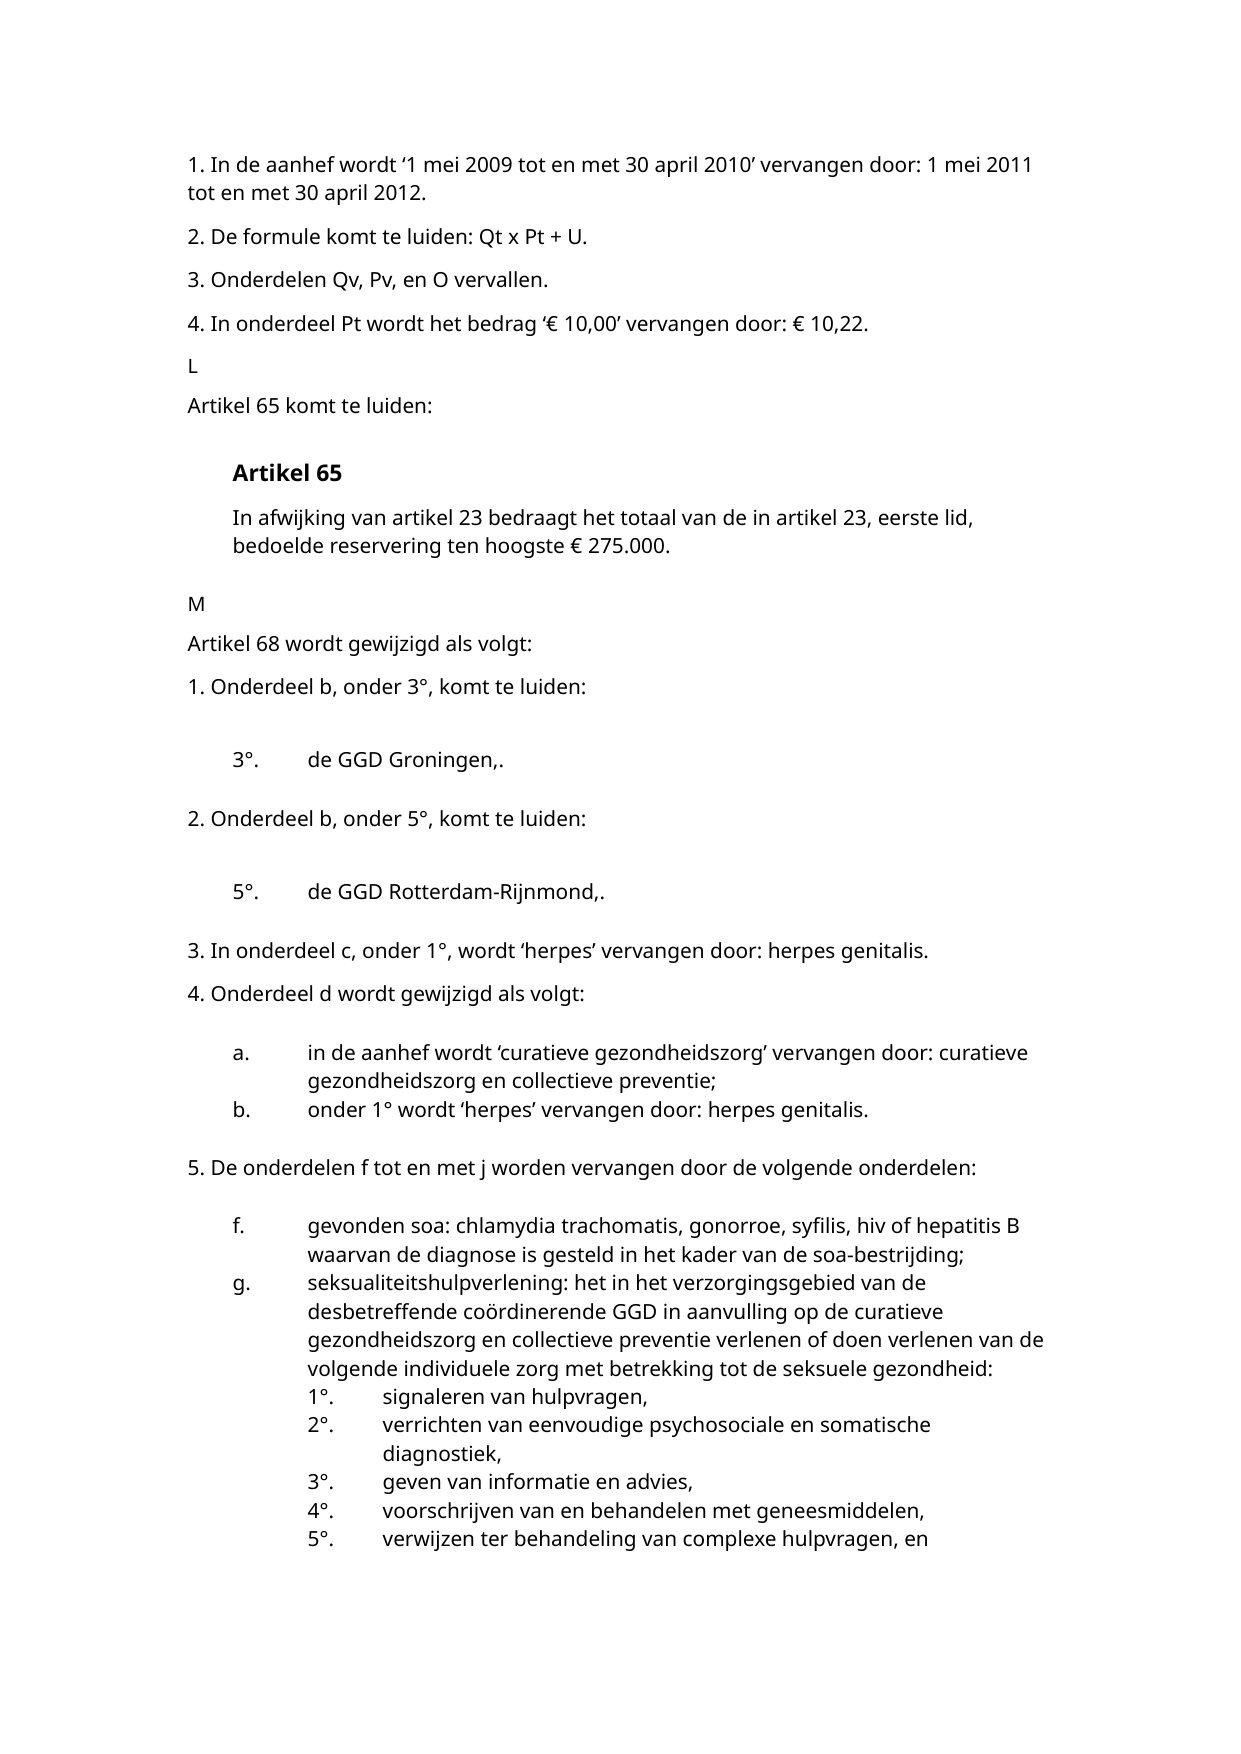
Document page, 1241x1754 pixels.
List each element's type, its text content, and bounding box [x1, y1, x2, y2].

list seksualiteitshulpverlening: het in het verzorgingsgebied van de desbetreffende coördinerende GGD in aanvulling op de curatieve gezondheidszorg en collectieve preventie verlenen of doen verlenen van de volgende individuele zorg met betrekking tot de seksuele gezondheid: [232, 1268, 1053, 1382]
list signaleren van hulpvragen, [307, 1382, 1053, 1411]
list in de aanhef wordt ‘curatieve gezondheidszorg’ vervangen door: curatieve gezondheidszorg en collectieve preventie; [232, 1038, 1053, 1095]
list verrichten van eenvoudige psychosociale en somatische diagnostiek, [307, 1411, 1053, 1467]
text 4. In onderdeel Pt wordt het bedrag ‘€ 10,00’ vervangen door: € 10,22. [187, 309, 1053, 337]
list verwijzen ter behandeling van complexe hulpvragen, en [307, 1524, 1053, 1553]
text M [187, 590, 1053, 617]
text 3. Onderdelen Qv, Pv, en O vervallen. [187, 265, 1053, 294]
text Artikel 68 wordt gewijzigd als volgt: [187, 629, 1053, 657]
text 3. In onderdeel c, onder 1°, wordt ‘herpes’ vervangen door: herpes genitalis. [187, 936, 1053, 964]
text 1. Onderdeel b, onder 3°, komt te luiden: [187, 672, 1053, 701]
text In afwijking van artikel 23 bedraagt het totaal van de in artikel 23, eerste lid, bedoelde reservering ten hoogste € 275.000. [232, 503, 1053, 560]
list onder 1° wordt ‘herpes’ vervangen door: herpes genitalis. [232, 1095, 1053, 1123]
list geven van informatie en advies, [307, 1467, 1053, 1496]
text L [187, 352, 1053, 379]
text 1. In de aanhef wordt ‘1 mei 2009 tot en met 30 april 2010’ vervangen door: 1 mei 2011 tot en met 30 april 2012. [187, 150, 1053, 207]
list de GGD Groningen,. [232, 746, 1053, 774]
list gevonden soa: chlamydia trachomatis, gonorroe, syfilis, hiv of hepatitis B waarvan de diagnose is gesteld in het kader van de soa-bestrijding; [232, 1212, 1053, 1268]
text Artikel 65 komt te luiden: [187, 391, 1053, 419]
text 2. Onderdeel b, onder 5°, komt te luiden: [187, 804, 1053, 832]
text 4. Onderdeel d wordt gewijzigd als volgt: [187, 979, 1053, 1008]
text 2. De formule komt te luiden: Qt x Pt + U. [187, 222, 1053, 250]
subtitle Artikel 65 [232, 457, 1053, 488]
list de GGD Rotterdam-Rijnmond,. [232, 877, 1053, 906]
list voorschrijven van en behandelen met geneesmiddelen, [307, 1496, 1053, 1524]
text 5. De onderdelen f tot en met j worden vervangen door de volgende onderdelen: [187, 1153, 1053, 1182]
